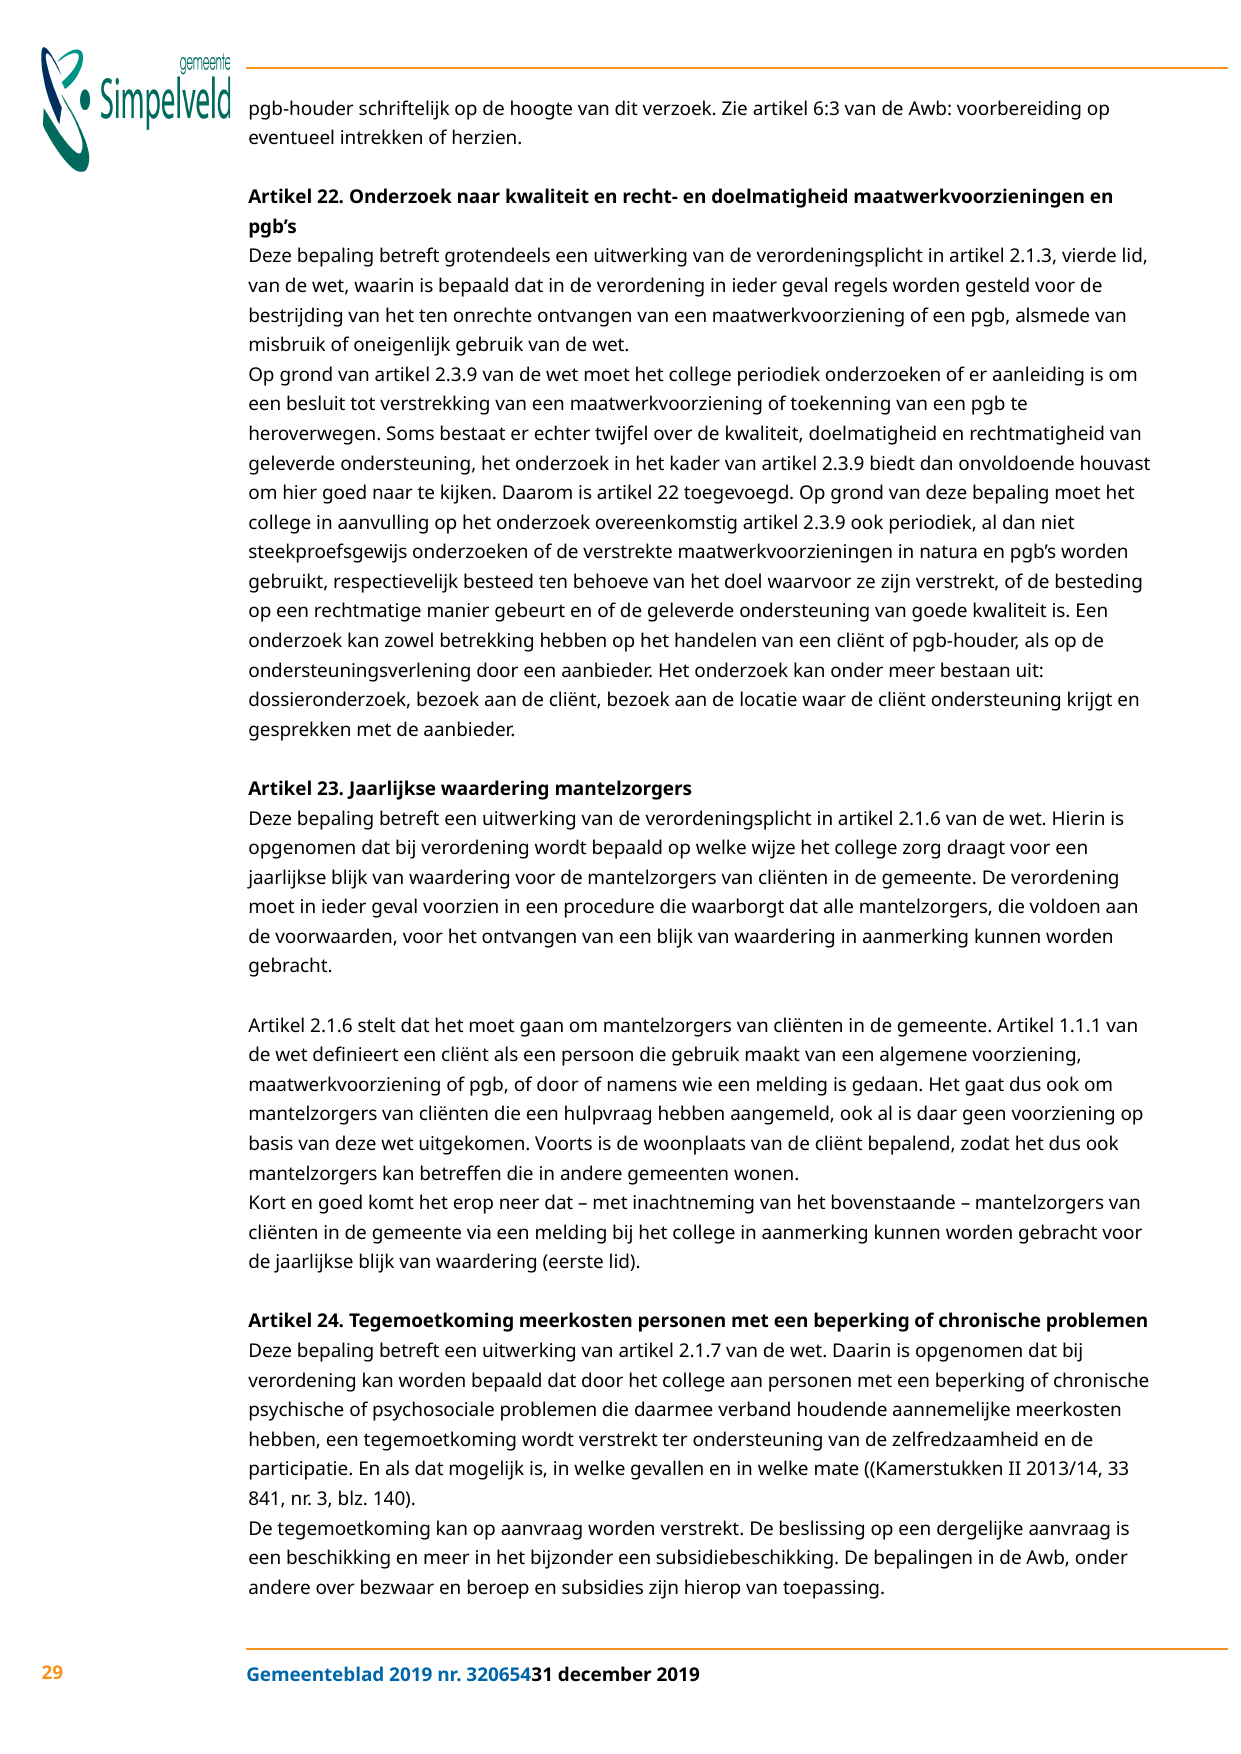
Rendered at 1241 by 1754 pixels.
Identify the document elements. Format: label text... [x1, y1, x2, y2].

text pgb-houder schriftelijk op de hoogte van dit verzoek. Zie artikel 6:3 van de Awb: voorbereiding op eventueel intrekken of herzien. [248, 95, 1152, 150]
text Artikel 24. Tegemoetkoming meerkosten personen met een beperking of chronische problemen [248, 1308, 1152, 1333]
text Artikel 2.1.6 stelt dat het moet gaan om mantelzorgers van cliënten in de gemeente. Artikel 1.1.1 van de wet definieert een cliënt als een persoon die gebruik maakt van een algemene voorziening, maatwerkvoorziening of pgb, of door of namens wie een melding is gedaan. Het gaat dus ook om mantelzorgers van cliënten die een hulpvraag hebben aangemeld, ook al is daar geen voorziening op basis van deze wet uitgekomen. Voorts is de woonplaats van de cliënt bepalend, zodat het dus ook mantelzorgers kan betreffen die in andere gemeenten wonen. [248, 1012, 1152, 1186]
picture [41, 47, 231, 172]
text De tegemoetkoming kan op aanvraag worden verstrekt. De beslissing op een dergelijke aanvraag is een beschikking en meer in het bijzonder een subsidiebeschikking. De bepalingen in de Awb, onder andere over bezwaar en beroep en subsidies zijn hierop van toepassing. [248, 1515, 1152, 1600]
text Artikel 23. Jaarlijkse waardering mantelzorgers [248, 775, 1152, 801]
text Deze bepaling betreft een uitwerking van artikel 2.1.7 van de wet. Daarin is opgenomen dat bij verordening kan worden bepaald dat door het college aan personen met een beperking of chronische psychische of psychosociale problemen die daarmee verband houdende aannemelijke meerkosten hebben, een tegemoetkoming wordt verstrekt ter ondersteuning van de zelfredzaamheid en de participatie. En als dat mogelijk is, in welke gevallen en in welke mate ((Kamerstukken II 2013/14, 33 841, nr. 3, blz. 140). [248, 1337, 1152, 1511]
text Kort en goed komt het erop neer dat – met inachtneming van het bovenstaande – mantelzorgers van cliënten in de gemeente via een melding bij het college in aanmerking kunnen worden gebracht voor de jaarlijkse blijk van waardering (eerste lid). [248, 1189, 1152, 1274]
text Deze bepaling betreft een uitwerking van de verordeningsplicht in artikel 2.1.6 van de wet. Hierin is opgenomen dat bij verordening wordt bepaald op welke wijze het college zorg draagt voor een jaarlijkse blijk van waardering voor de mantelzorgers van cliënten in de gemeente. De verordening moet in ieder geval voorzien in een procedure die waarborgt dat alle mantelzorgers, die voldoen aan de voorwaarden, voor het ontvangen van een blijk van waardering in aanmerking kunnen worden gebracht. [248, 805, 1152, 978]
text Artikel 22. Onderzoek naar kwaliteit en recht- en doelmatigheid maatwerkvoorzieningen en pgb’s [248, 183, 1152, 239]
text Deze bepaling betreft grotendeels een uitwerking van de verordeningsplicht in artikel 2.1.3, vierde lid, van de wet, waarin is bepaald dat in de verordening in ieder geval regels worden gesteld voor de bestrijding van het ten onrechte ontvangen van een maatwerkvoorziening of een pgb, alsmede van misbruik of oneigenlijk gebruik van de wet. [248, 243, 1152, 357]
text Op grond van artikel 2.3.9 van de wet moet het college periodiek onderzoeken of er aanleiding is om een besluit tot verstrekking van een maatwerkvoorziening of toekenning van een pgb te heroverwegen. Soms bestaat er echter twijfel over de kwaliteit, doelmatigheid en rechtmatigheid van geleverde ondersteuning, het onderzoek in het kader van artikel 2.3.9 biedt dan onvoldoende houvast om hier goed naar te kijken. Daarom is artikel 22 toegevoegd. Op grond van deze bepaling moet het college in aanvulling op het onderzoek overeenkomstig artikel 2.3.9 ook periodiek, al dan niet steekproefsgewijs onderzoeken of de verstrekte maatwerkvoorzieningen in natura en pgb’s worden gebruikt, respectievelijk besteed ten behoeve van het doel waarvoor ze zijn verstrekt, of de besteding op een rechtmatige manier gebeurt en of de geleverde ondersteuning van goede kwaliteit is. Een onderzoek kan zowel betrekking hebben op het handelen van een cliënt of pgb-houder, als op de ondersteuningsverlening door een aanbieder. Het onderzoek kan onder meer bestaan uit: dossieronderzoek, bezoek aan de cliënt, bezoek aan de locatie waar de cliënt ondersteuning krijgt en gesprekken met de aanbieder. [248, 361, 1152, 742]
